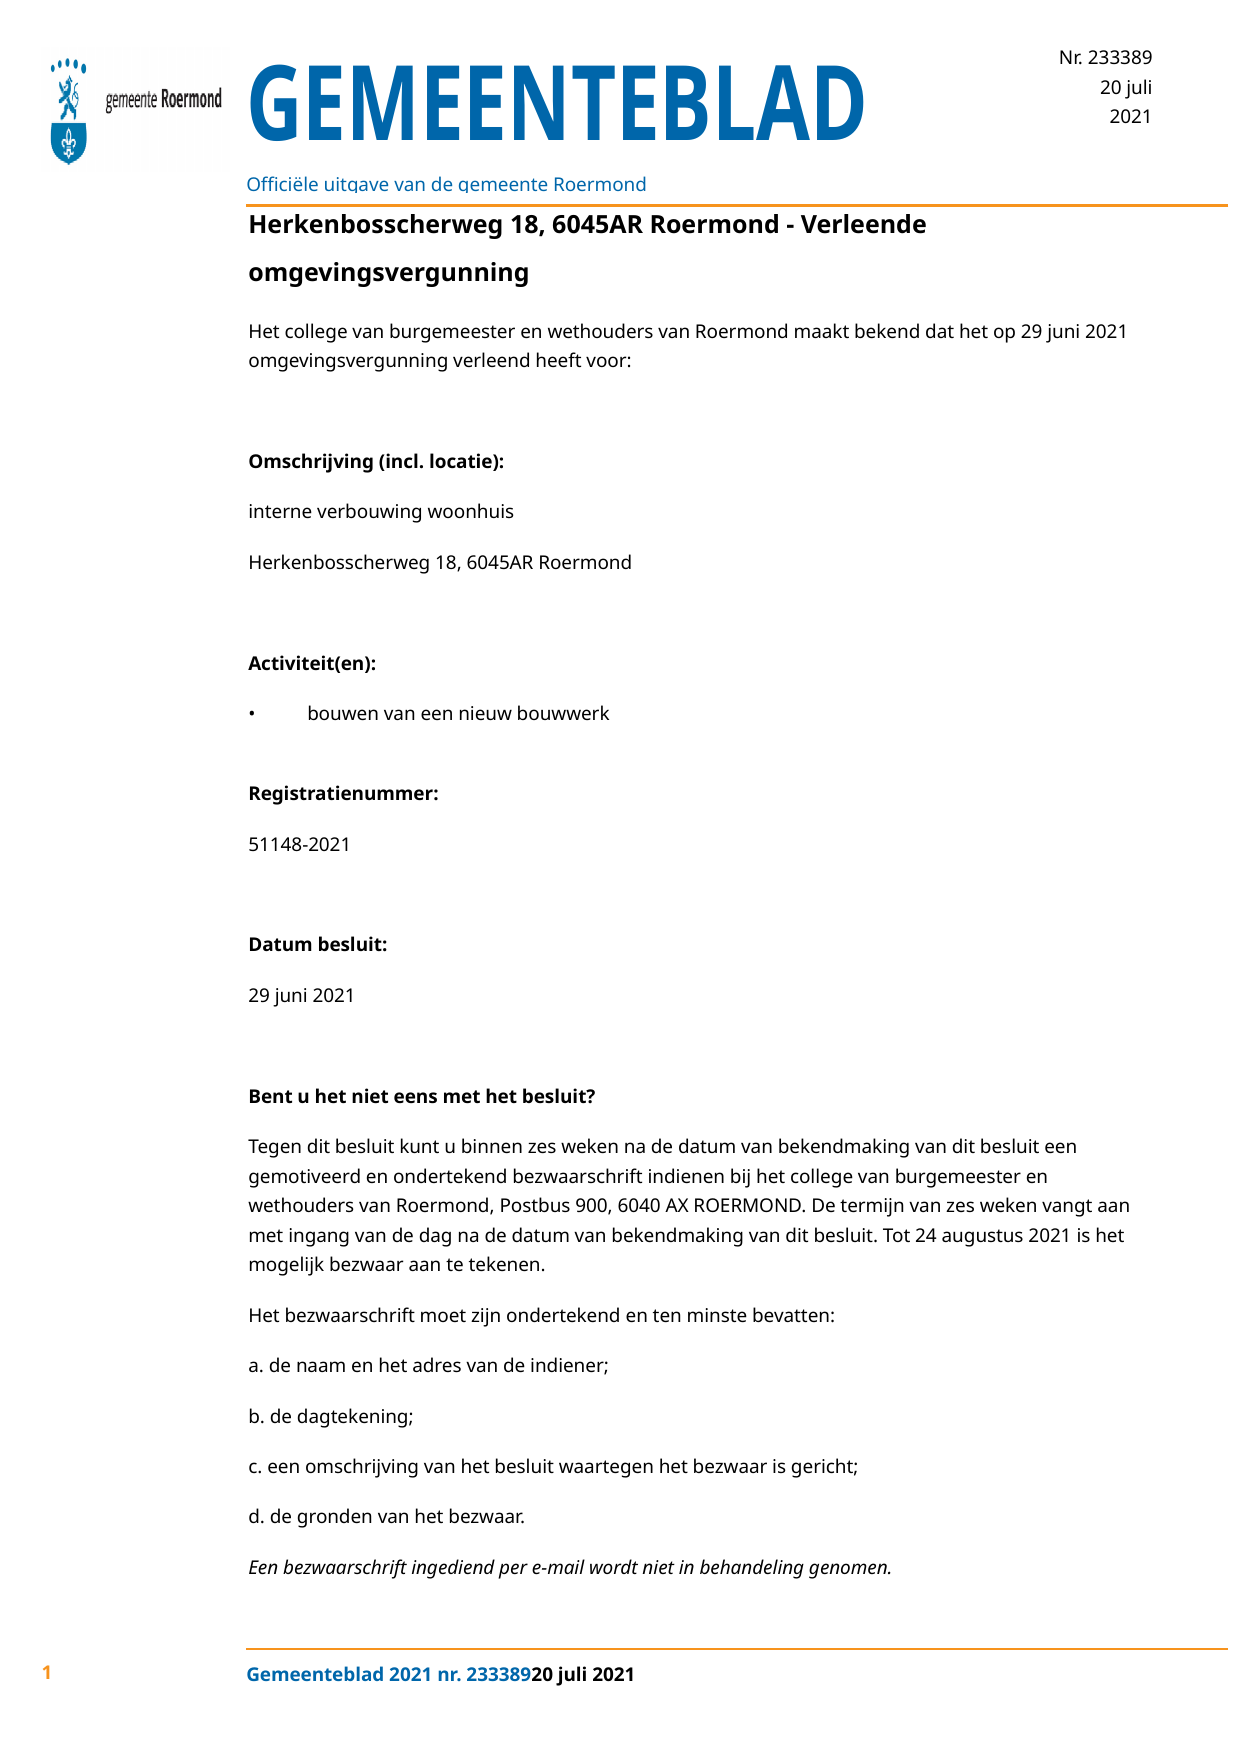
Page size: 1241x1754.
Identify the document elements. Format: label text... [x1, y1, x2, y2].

picture [41, 47, 231, 172]
text Omschrijving (incl. locatie): [248, 448, 1152, 474]
text Tegen dit besluit kunt u binnen zes weken na de datum van bekendmaking van dit besluit een gemotiveerd en ondertekend bezwaarschrift indienen bij het college van burgemeester en wethouders van Roermond, Postbus 900, 6040 AX ROERMOND. De termijn van zes weken vangt aan met ingang van de dag na de datum van bekendmaking van dit besluit. Tot 24 augustus 2021 is het mogelijk bezwaar aan te tekenen. [248, 1133, 1152, 1277]
text b. de dagtekening; [248, 1403, 1152, 1429]
text Het bezwaarschrift moet zijn ondertekend en ten minste bevatten: [248, 1302, 1152, 1328]
text d. de gronden van het bezwaar. [248, 1504, 1152, 1529]
list bouwen van een nieuw bouwwerk [248, 700, 1152, 726]
text Registratienummer: [248, 780, 1152, 806]
text 29 juni 2021 [248, 982, 1152, 1008]
text Datum besluit: [248, 932, 1152, 957]
text Herkenbosscherweg 18, 6045AR Roermond - Verleende omgevingsvergunning [248, 207, 1152, 288]
text interne verbouwing woonhuis [248, 499, 1152, 524]
text Een bezwaarschrift ingediend per e-mail wordt niet in behandeling genomen. [248, 1554, 1152, 1580]
text c. een omschrijving van het besluit waartegen het bezwaar is gericht; [248, 1453, 1152, 1479]
text a. de naam en het adres van de indiener; [248, 1352, 1152, 1378]
text Herkenbosscherweg 18, 6045AR Roermond [248, 549, 1152, 575]
text Het college van burgemeester en wethouders van Roermond maakt bekend dat het op 29 juni 2021 omgevingsvergunning verleend heeft voor: [248, 318, 1152, 373]
text 51148-2021 [248, 831, 1152, 857]
text Activiteit(en): [248, 650, 1152, 676]
text Bent u het niet eens met het besluit? [248, 1083, 1152, 1109]
